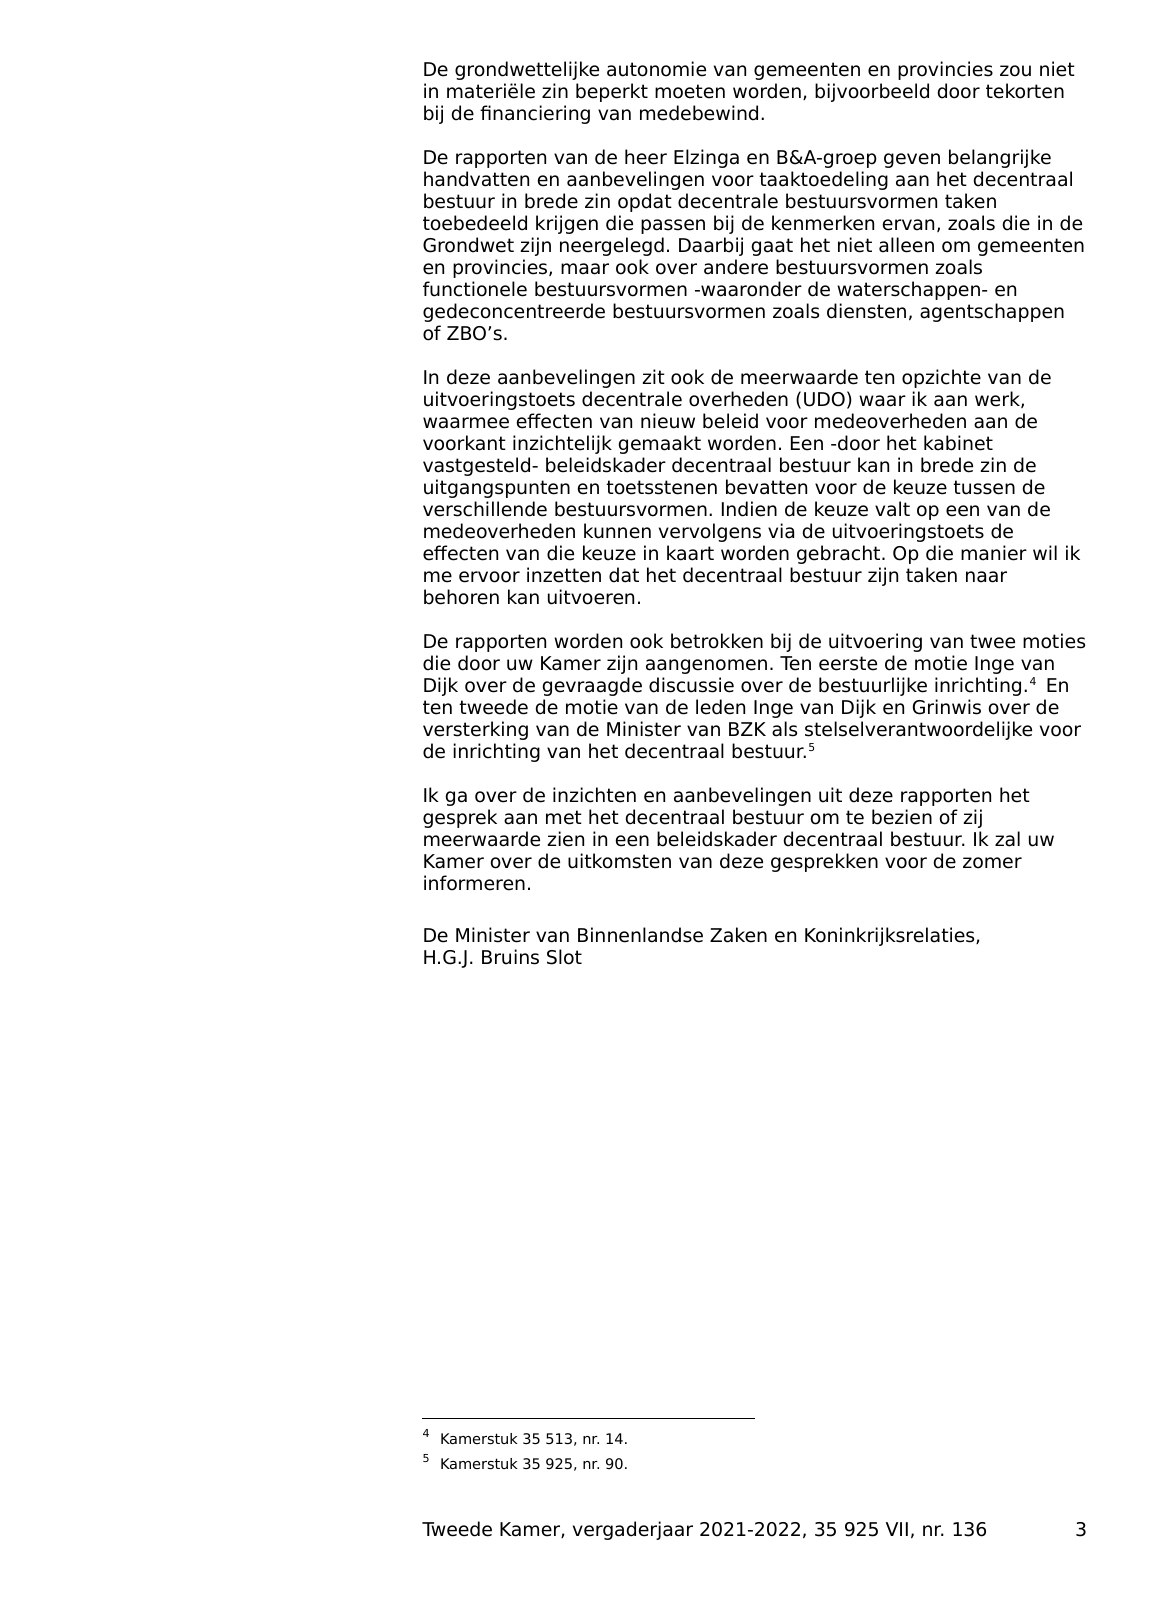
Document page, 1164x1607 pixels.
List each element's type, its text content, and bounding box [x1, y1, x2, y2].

text Kamerstuk 35 925, nr. 90. [422, 1452, 1087, 1474]
text In deze aanbevelingen zit ook de meerwaarde ten opzichte van de uitvoeringstoets decentrale overheden (UDO) waar ik aan werk, waarmee effecten van nieuw beleid voor medeoverheden aan de voorkant inzichtelijk gemaakt worden. Een -door het kabinet vastgesteld- beleidskader decentraal bestuur kan in brede zin de uitgangspunten en toetsstenen bevatten voor de keuze tussen de verschillende bestuursvormen. Indien de keuze valt op een van de medeoverheden kunnen vervolgens via de uitvoeringstoets de effecten van die keuze in kaart worden gebracht. Op die manier wil ik me ervoor inzetten dat het decentraal bestuur zijn taken naar behoren kan uitvoeren. [422, 367, 1087, 609]
text De rapporten worden ook betrokken bij de uitvoering van twee moties die door uw Kamer zijn aangenomen. Ten eerste de motie Inge van Dijk over de gevraagde discussie over de bestuurlijke inrichting. En ten tweede de motie van de leden Inge van Dijk en Grinwis over de versterking van de Minister van BZK als stelselverantwoordelijke voor de inrichting van het decentraal bestuur. [422, 631, 1087, 763]
text De Minister van Binnenlandse Zaken en Koninkrijksrelaties, H.G.J. Bruins Slot [422, 925, 1087, 969]
text Kamerstuk 35 513, nr. 14. [422, 1427, 1087, 1449]
text De grondwettelijke autonomie van gemeenten en provincies zou niet in materiële zin beperkt moeten worden, bijvoorbeeld door tekorten bij de financiering van medebewind. [422, 59, 1087, 125]
text Ik ga over de inzichten en aanbevelingen uit deze rapporten het gesprek aan met het decentraal bestuur om te bezien of zij meerwaarde zien in een beleidskader decentraal bestuur. Ik zal uw Kamer over de uitkomsten van deze gesprekken voor de zomer informeren. [422, 785, 1087, 895]
text De rapporten van de heer Elzinga en B&A-groep geven belangrijke handvatten en aanbevelingen voor taaktoedeling aan het decentraal bestuur in brede zin opdat decentrale bestuursvormen taken toebedeeld krijgen die passen bij de kenmerken ervan, zoals die in de Grondwet zijn neergelegd. Daarbij gaat het niet alleen om gemeenten en provincies, maar ook over andere bestuursvormen zoals functionele bestuursvormen -waaronder de waterschappen- en gedeconcentreerde bestuursvormen zoals diensten, agentschappen of ZBO’s. [422, 147, 1087, 345]
